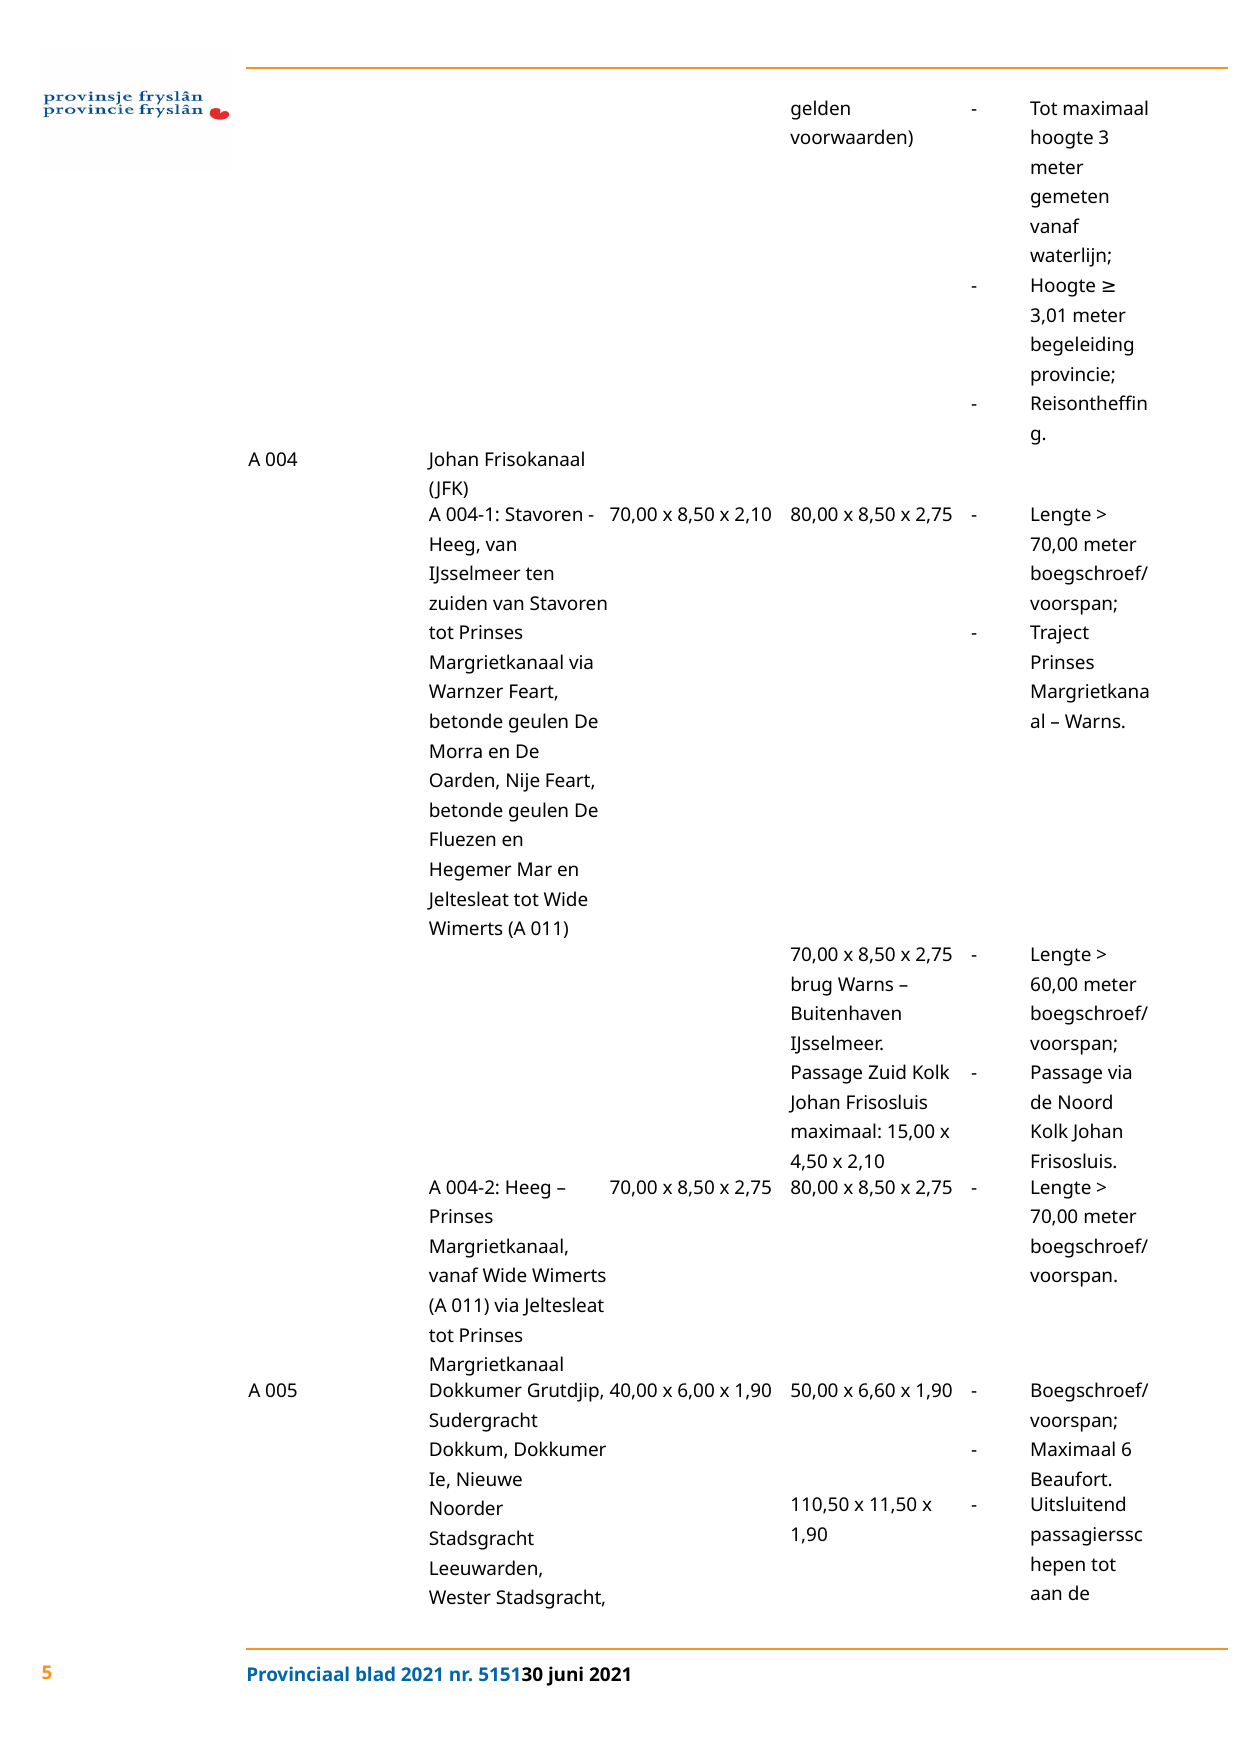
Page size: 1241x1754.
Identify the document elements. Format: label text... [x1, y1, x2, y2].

table_cell 110,50 x 11,50 x 1,90 [790, 1492, 971, 1610]
picture [41, 47, 231, 172]
table_cell 80,00 x 8,50 x 2,75 [790, 501, 971, 941]
table_cell A 005 [248, 1377, 429, 1610]
table_cell A 004 [248, 446, 429, 1377]
table_header [248, 95, 429, 446]
table_cell A 004-2: Heeg – Prinses Margrietkanaal, vanaf Wide Wimerts (A 011) via Jeltesleat tot Prinses Margrietkanaal [429, 1174, 609, 1377]
table_cell Johan Frisokanaal (JFK) [429, 446, 609, 501]
table_cell Lengte > 60,00 meter boegschroef/ voorspan; Passage via de Noord Kolk Johan Frisosluis. [971, 941, 1152, 1174]
table_cell [971, 446, 1152, 501]
table_cell Uitsluitend passagiersschepen tot aan de [971, 1492, 1152, 1610]
table_cell Lengte > 70,00 meter boegschroef/ voorspan; Traject Prinses Margrietkanaal – Warns. [971, 501, 1152, 941]
table_cell A 004-1: Stavoren - Heeg, van IJsselmeer ten zuiden van Stavoren tot Prinses Margrietkanaal via Warnzer Feart, betonde geulen De Morra en De Oarden, Nije Feart, betonde geulen De Fluezen en Hegemer Mar en Jeltesleat tot Wide Wimerts (A 011) [429, 501, 609, 941]
table_cell [609, 446, 790, 501]
table_cell gelden voorwaarden) [790, 95, 971, 446]
table_cell Lengte > 70,00 meter boegschroef/ voorspan. [971, 1174, 1152, 1377]
table_cell 40,00 x 6,00 x 1,90 [609, 1377, 790, 1610]
table_cell [790, 446, 971, 501]
table_cell 50,00 x 6,60 x 1,90 [790, 1377, 971, 1492]
table_header [609, 95, 790, 446]
table_cell [429, 941, 609, 1174]
table_cell [429, 95, 609, 446]
table_cell 70,00 x 8,50 x 2,75 [609, 1174, 790, 1377]
table_cell Boegschroef/ voorspan; Maximaal 6 Beaufort. [971, 1377, 1152, 1492]
table_cell 80,00 x 8,50 x 2,75 [790, 1174, 971, 1377]
table_cell 70,00 x 8,50 x 2,75 brug Warns – Buitenhaven IJsselmeer. Passage Zuid Kolk Johan Frisosluis maximaal: 15,00 x 4,50 x 2,10 [790, 941, 971, 1174]
table_cell Dokkumer Grutdjip, Sudergracht Dokkum, Dokkumer Ie, Nieuwe Noorder Stadsgracht Leeuwarden, Wester Stadsgracht, [429, 1377, 609, 1610]
table_cell Tot maximaal hoogte 3 meter gemeten vanaf waterlijn; Hoogte ≥ 3,01 meter begeleiding provincie; Reisontheffing. [971, 95, 1152, 446]
table_cell 70,00 x 8,50 x 2,10 [609, 501, 790, 1174]
